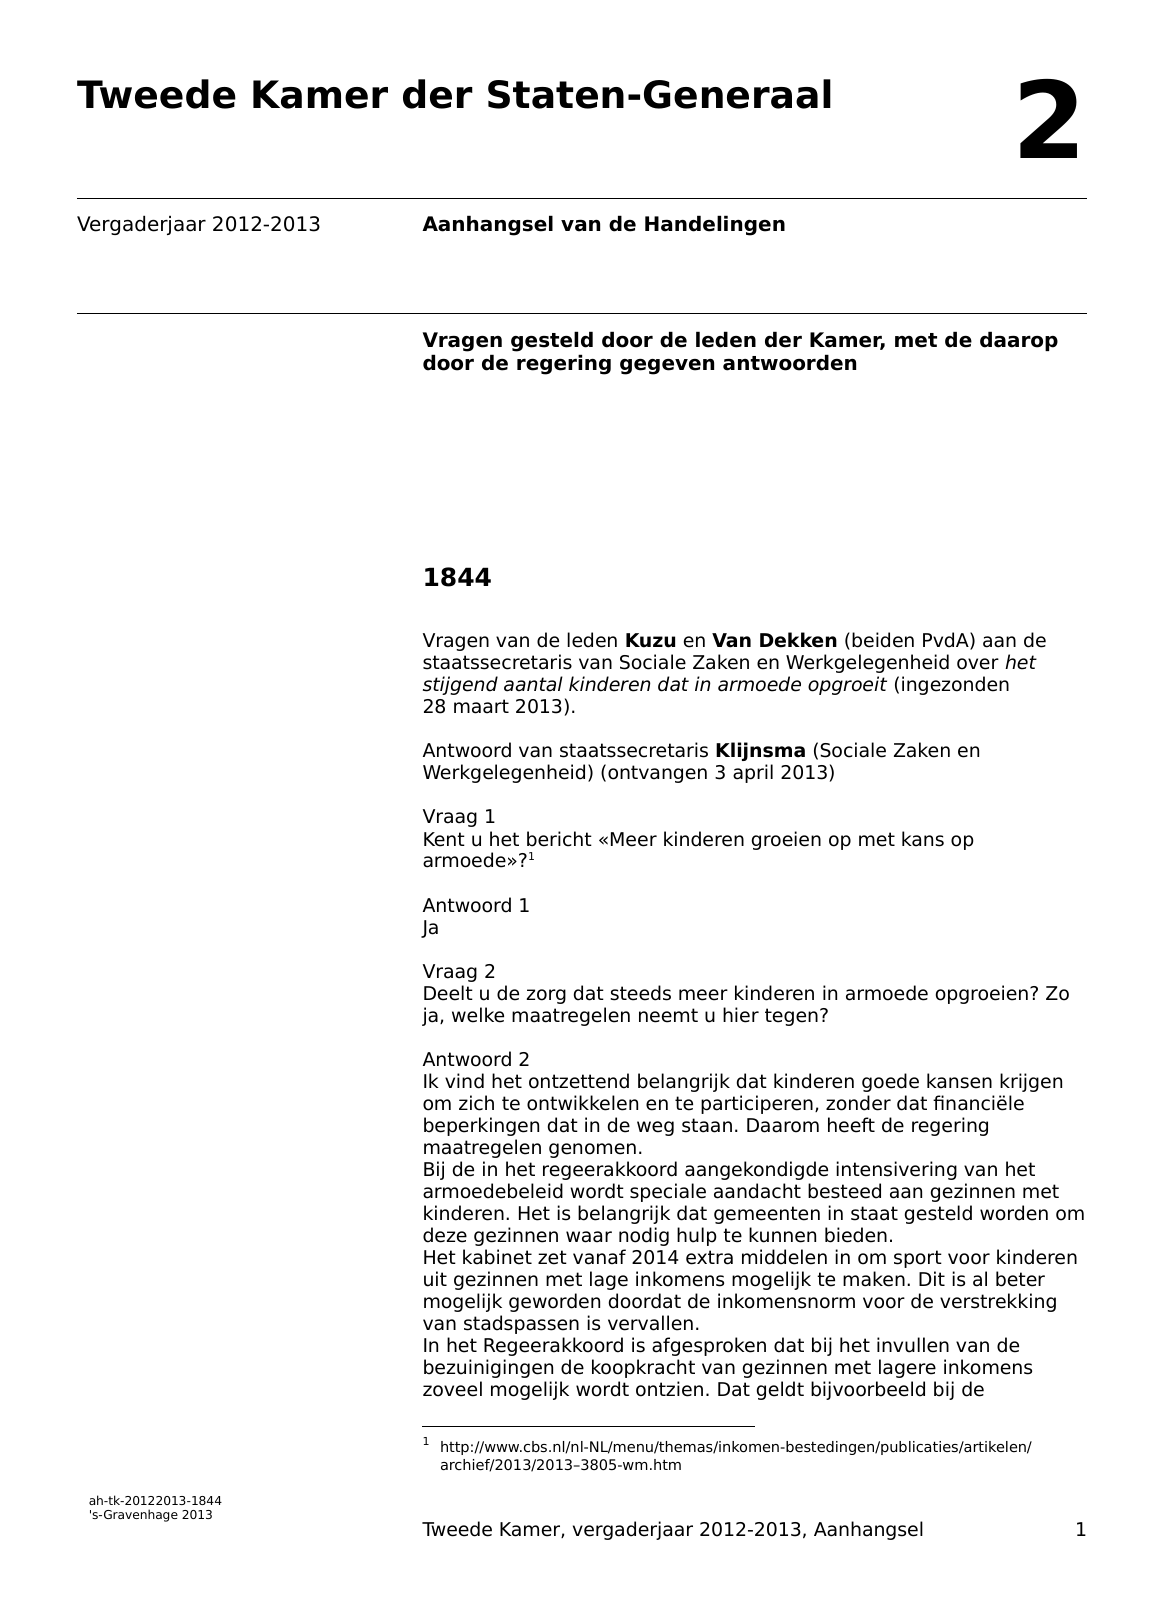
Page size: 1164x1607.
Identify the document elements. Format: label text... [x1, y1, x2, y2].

text 's-Gravenhage 2013 [88, 1508, 323, 1522]
text In het Regeerakkoord is afgesproken dat bij het invullen van de bezuinigingen de koopkracht van gezinnen met lagere inkomens zoveel mogelijk wordt ontzien. Dat geldt bijvoorbeeld bij de [422, 1334, 1087, 1401]
text Vraag 2 [422, 961, 1087, 983]
table_cell [77, 314, 422, 375]
text Ja [422, 917, 1087, 938]
table_header 2 [886, 59, 1087, 198]
text 1844 [422, 563, 1087, 592]
text Antwoord 2 [422, 1049, 1087, 1071]
text Bij de in het regeerakkoord aangekondigde intensivering van het armoedebeleid wordt speciale aandacht besteed aan gezinnen met kinderen. Het is belangrijk dat gemeenten in staat gesteld worden om deze gezinnen waar nodig hulp te kunnen bieden. [422, 1159, 1087, 1247]
text ah-tk-20122013-1844 [88, 1494, 323, 1508]
text Deelt u de zorg dat steeds meer kinderen in armoede opgroeien? Zo ja, welke maatregelen neemt u hier tegen? [422, 983, 1087, 1027]
table_cell Vragen gesteld door de leden der Kamer, met de daarop door de regering gegeven antwoorden [422, 314, 1087, 375]
text Ik vind het ontzettend belangrijk dat kinderen goede kansen krijgen om zich te ontwikkelen en te participeren, zonder dat financiële beperkingen dat in de weg staan. Daarom heeft de regering maatregelen genomen. [422, 1071, 1087, 1159]
text Kent u het bericht «Meer kinderen groeien op met kans op armoede»? [422, 828, 1087, 872]
text Het kabinet zet vanaf 2014 extra middelen in om sport voor kinderen uit gezinnen met lage inkomens mogelijk te maken. Dit is al beter mogelijk geworden doordat de inkomensnorm voor de verstrekking van stadspassen is vervallen. [422, 1247, 1087, 1334]
table_cell Aanhangsel van de Handelingen [422, 199, 1087, 313]
table_cell Vergaderjaar 2012-2013 [77, 199, 422, 313]
table_header Tweede Kamer der Staten-Generaal [77, 59, 886, 198]
text http://www.cbs.nl/nl-NL/menu/themas/inkomen-bestedingen/publicaties/artikelen/archief/2013/2013–3805-wm.htm [422, 1435, 1087, 1474]
text Antwoord van staatssecretaris Klijnsma (Sociale Zaken en Werkgelegenheid) (ontvangen 3 april 2013) [422, 740, 1087, 784]
text Vraag 1 [422, 806, 1087, 828]
text Antwoord 1 [422, 894, 1087, 917]
text Vragen van de leden Kuzu en Van Dekken (beiden PvdA) aan de staatssecretaris van Sociale Zaken en Werkgelegenheid over het stijgend aantal kinderen dat in armoede opgroeit (ingezonden 28 maart 2013). [422, 630, 1087, 718]
